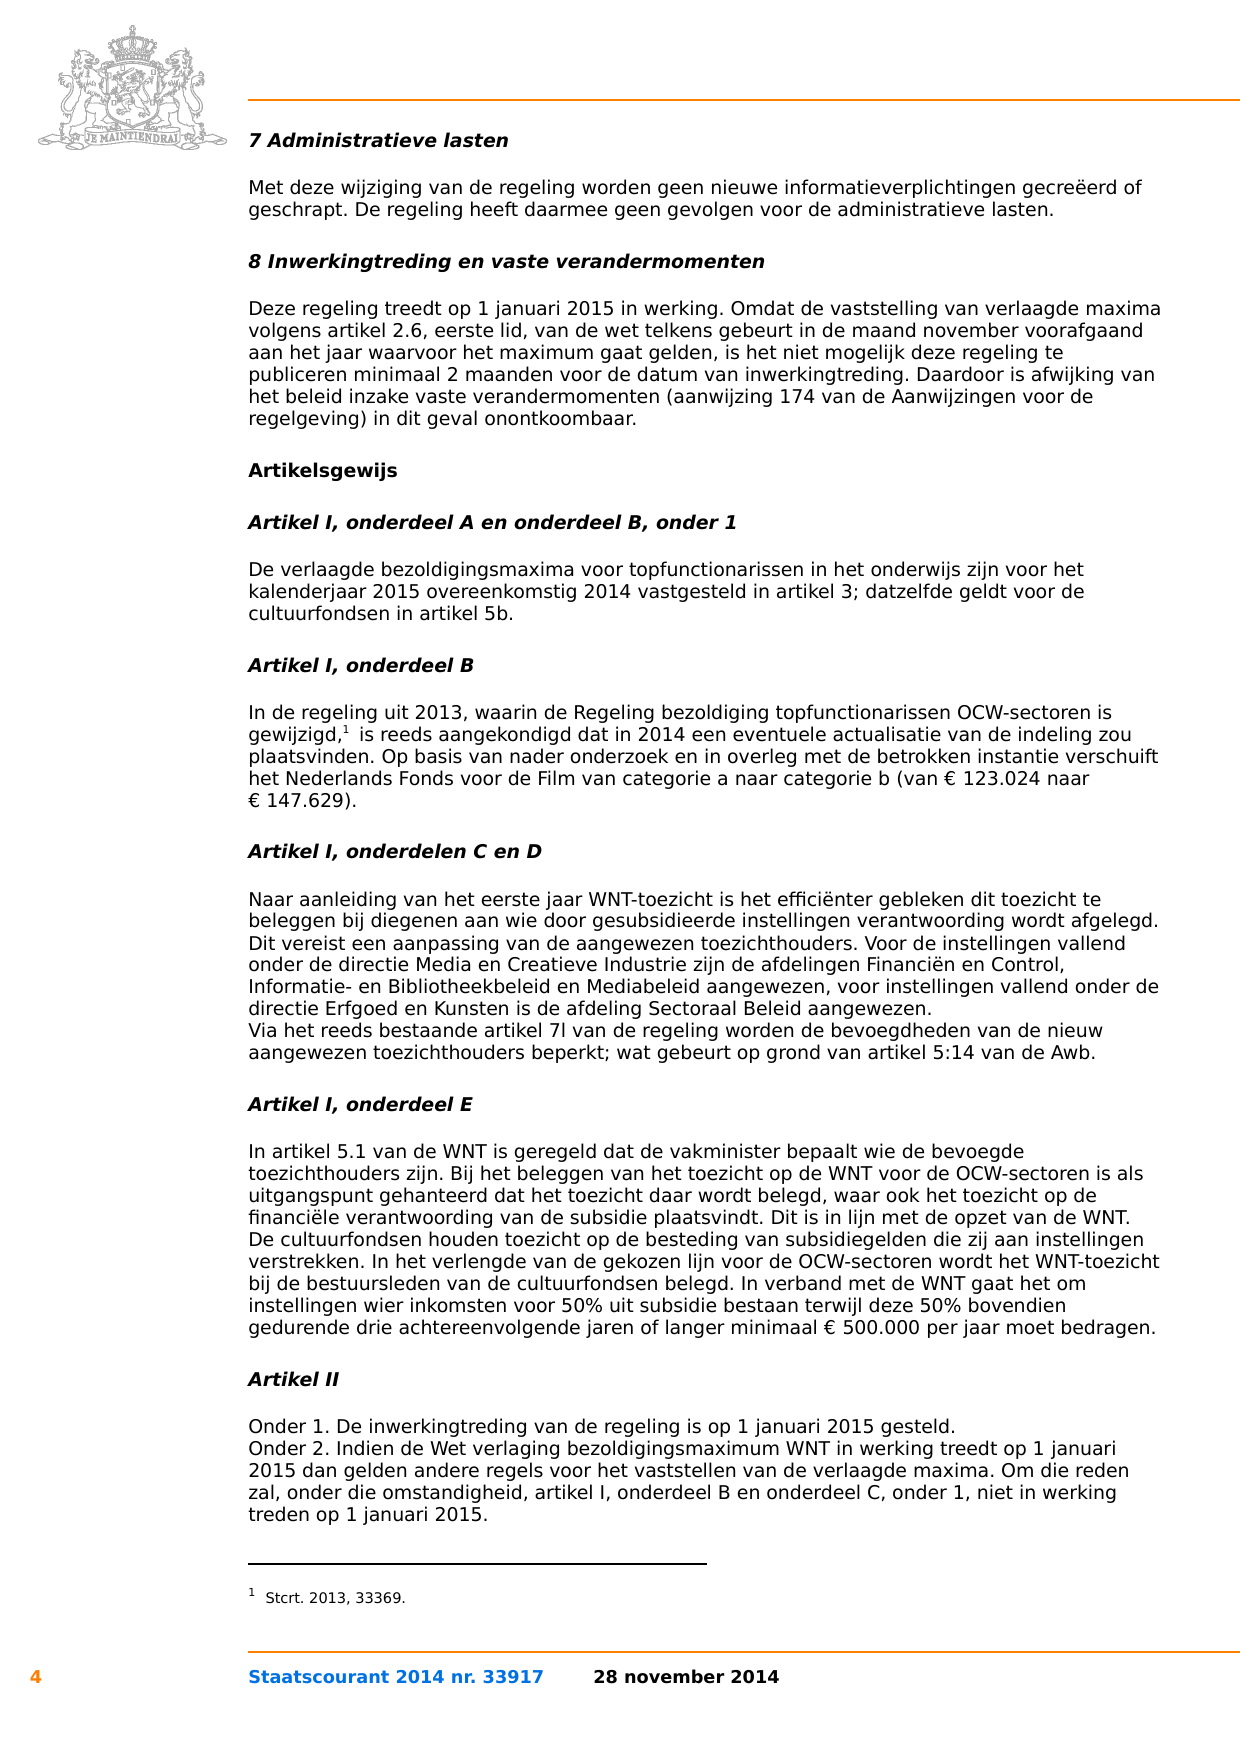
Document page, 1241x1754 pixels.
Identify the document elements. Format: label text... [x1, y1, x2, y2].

text Via het reeds bestaande artikel 7l van de regeling worden de bevoegdheden van de nieuw aangewezen toezichthouders beperkt; wat gebeurt op grond van artikel 5:14 van de Awb. [248, 1020, 1163, 1064]
subtitle Artikelsgewijs [248, 460, 1163, 482]
picture [38, 25, 227, 150]
subtitle Artikel I, onderdelen C en D [248, 841, 1163, 863]
subtitle 7 Administratieve lasten [248, 130, 1163, 152]
subtitle Artikel I, onderdeel E [248, 1094, 1163, 1116]
subtitle 8 Inwerkingtreding en vaste verandermomenten [248, 251, 1163, 273]
text De verlaagde bezoldigingsmaxima voor topfunctionarissen in het onderwijs zijn voor het kalenderjaar 2015 overeenkomstig 2014 vastgesteld in artikel 3; datzelfde geldt voor de cultuurfondsen in artikel 5b. [248, 559, 1163, 624]
text Naar aanleiding van het eerste jaar WNT-toezicht is het efficiënter gebleken dit toezicht te beleggen bij diegenen aan wie door gesubsidieerde instellingen verantwoording wordt afgelegd. Dit vereist een aanpassing van de aangewezen toezichthouders. Voor de instellingen vallend onder de directie Media en Creatieve Industrie zijn de afdelingen Financiën en Control, Informatie- en Bibliotheekbeleid en Mediabeleid aangewezen, voor instellingen vallend onder de directie Erfgoed en Kunsten is de afdeling Sectoraal Beleid aangewezen. [248, 888, 1163, 1020]
text Stcrt. 2013, 33369. [248, 1586, 1163, 1608]
text Met deze wijziging van de regeling worden geen nieuwe informatieverplichtingen gecreëerd of geschrapt. De regeling heeft daarmee geen gevolgen voor de administratieve lasten. [248, 177, 1163, 221]
subtitle Artikel I, onderdeel A en onderdeel B, onder 1 [248, 512, 1163, 534]
text De cultuurfondsen houden toezicht op de besteding van subsidiegelden die zij aan instellingen verstrekken. In het verlengde van de gekozen lijn voor de OCW-sectoren wordt het WNT-toezicht bij de bestuursleden van de cultuurfondsen belegd. In verband met de WNT gaat het om instellingen wier inkomsten voor 50% uit subsidie bestaan terwijl deze 50% bovendien gedurende drie achtereenvolgende jaren of langer minimaal € 500.000 per jaar moet bedragen. [248, 1229, 1163, 1339]
text Deze regeling treedt op 1 januari 2015 in werking. Omdat de vaststelling van verlaagde maxima volgens artikel 2.6, eerste lid, van de wet telkens gebeurt in de maand november voorafgaand aan het jaar waarvoor het maximum gaat gelden, is het niet mogelijk deze regeling te publiceren minimaal 2 maanden voor de datum van inwerkingtreding. Daardoor is afwijking van het beleid inzake vaste verandermomenten (aanwijzing 174 van de Aanwijzingen voor de regelgeving) in dit geval onontkoombaar. [248, 298, 1163, 430]
text In artikel 5.1 van de WNT is geregeld dat de vakminister bepaalt wie de bevoegde toezichthouders zijn. Bij het beleggen van het toezicht op de WNT voor de OCW-sectoren is als uitgangspunt gehanteerd dat het toezicht daar wordt belegd, waar ook het toezicht op de financiële verantwoording van de subsidie plaatsvindt. Dit is in lijn met de opzet van de WNT. [248, 1141, 1163, 1229]
text In de regeling uit 2013, waarin de Regeling bezoldiging topfunctionarissen OCW-sectoren is gewijzigd, is reeds aangekondigd dat in 2014 een eventuele actualisatie van de indeling zou plaatsvinden. Op basis van nader onderzoek en in overleg met de betrokken instantie verschuift het Nederlands Fonds voor de Film van categorie a naar categorie b (van € 123.024 naar € 147.629). [248, 702, 1163, 811]
text Onder 2. Indien de Wet verlaging bezoldigingsmaximum WNT in werking treedt op 1 januari 2015 dan gelden andere regels voor het vaststellen van de verlaagde maxima. Om die reden zal, onder die omstandigheid, artikel I, onderdeel B en onderdeel C, onder 1, niet in werking treden op 1 januari 2015. [248, 1438, 1163, 1526]
text Onder 1. De inwerkingtreding van de regeling is op 1 januari 2015 gesteld. [248, 1416, 1163, 1438]
subtitle Artikel II [248, 1369, 1163, 1391]
subtitle Artikel I, onderdeel B [248, 654, 1163, 677]
